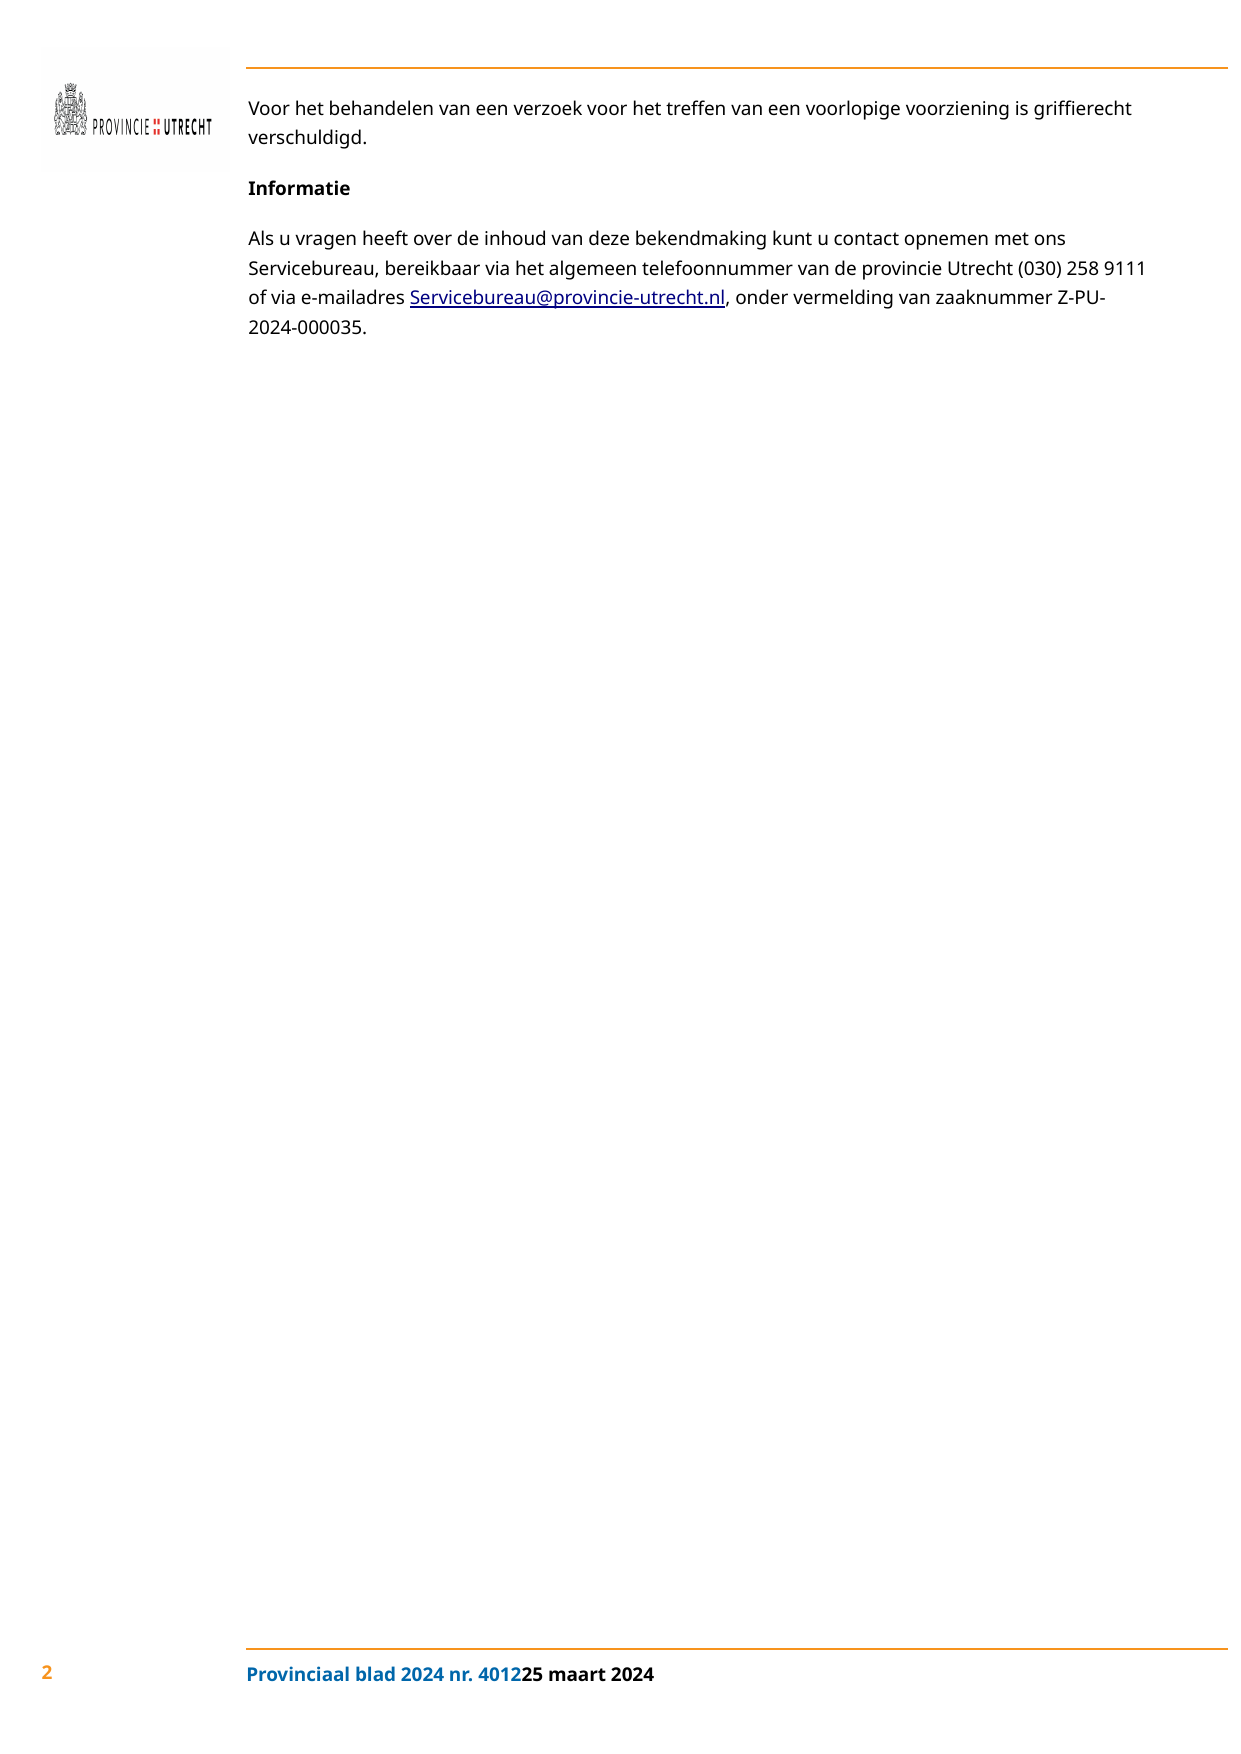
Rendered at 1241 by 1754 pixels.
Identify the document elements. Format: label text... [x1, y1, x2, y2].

picture [41, 47, 231, 172]
text Informatie [248, 175, 1152, 201]
text Voor het behandelen van een verzoek voor het treffen van een voorlopige voorziening is griffierecht verschuldigd. [248, 95, 1152, 150]
text Als u vragen heeft over de inhoud van deze bekendmaking kunt u contact opnemen met ons Servicebureau, bereikbaar via het algemeen telefoonnummer van de provincie Utrecht (030) 258 9111 of via e-mailadres Servicebureau@provincie-utrecht.nl, onder vermelding van zaaknummer Z-PU-2024-000035. [248, 225, 1152, 340]
